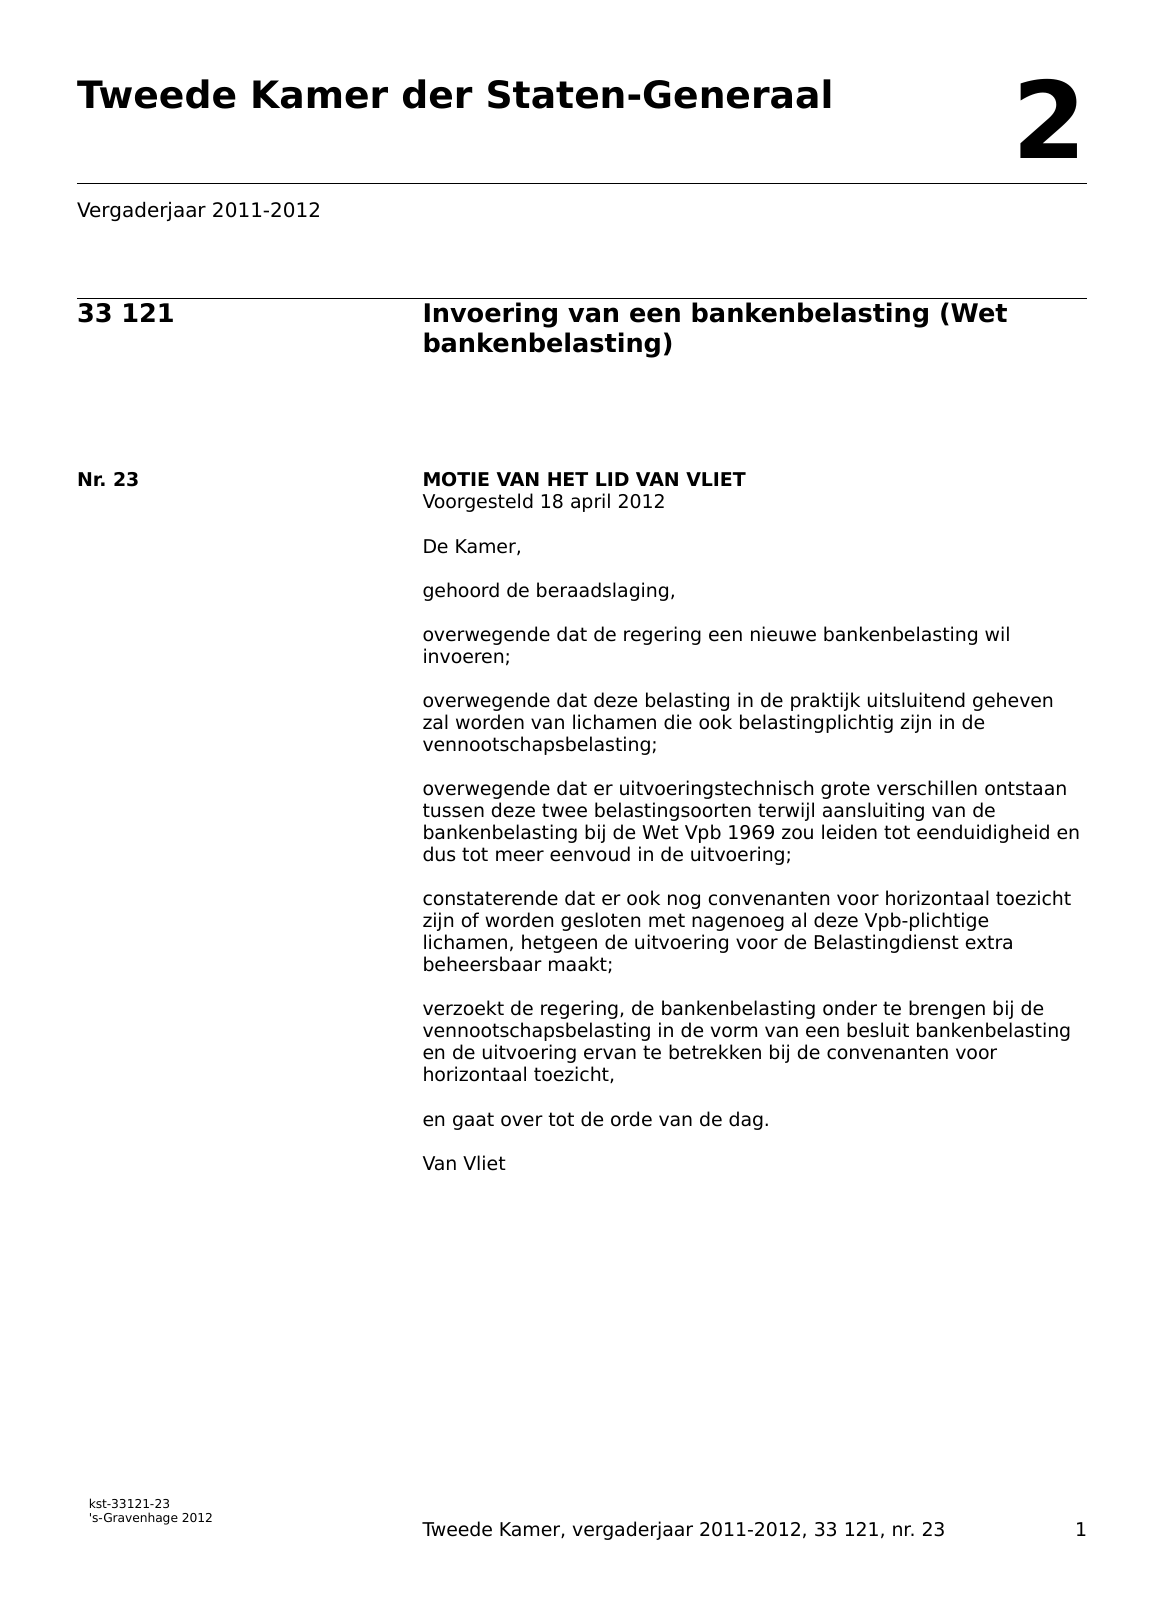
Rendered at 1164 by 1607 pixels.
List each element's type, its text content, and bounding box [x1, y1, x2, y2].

text en gaat over tot de orde van de dag. [422, 1108, 1087, 1130]
table_header Tweede Kamer der Staten-Generaal [77, 59, 886, 183]
text overwegende dat de regering een nieuwe bankenbelasting wil invoeren; [422, 624, 1087, 668]
text gehoord de beraadslaging, [422, 580, 1087, 602]
table_cell Vergaderjaar 2011-2012 [77, 184, 1087, 298]
text overwegende dat er uitvoeringstechnisch grote verschillen ontstaan tussen deze twee belastingsoorten terwijl aansluiting van de bankenbelasting bij de Wet Vpb 1969 zou leiden tot eenduidigheid en dus tot meer eenvoud in de uitvoering; [422, 778, 1087, 866]
text 's-Gravenhage 2012 [88, 1511, 323, 1525]
text constaterende dat er ook nog convenanten voor horizontaal toezicht zijn of worden gesloten met nagenoeg al deze Vpb-plichtige lichamen, hetgeen de uitvoering voor de Belastingdienst extra beheersbaar maakt; [422, 888, 1087, 976]
subtitle 33 121 Invoering van een bankenbelasting (Wet bankenbelasting) [77, 299, 1087, 358]
text Voorgesteld 18 april 2012 [422, 491, 1087, 513]
text De Kamer, [422, 536, 1087, 557]
subtitle Nr. 23 MOTIE VAN HET LID VAN VLIET [77, 469, 1087, 491]
text overwegende dat deze belasting in de praktijk uitsluitend geheven zal worden van lichamen die ook belastingplichtig zijn in de vennootschapsbelasting; [422, 690, 1087, 756]
text verzoekt de regering, de bankenbelasting onder te brengen bij de vennootschapsbelasting in de vorm van een besluit bankenbelasting en de uitvoering ervan te betrekken bij de convenanten voor horizontaal toezicht, [422, 998, 1087, 1086]
text Van Vliet [422, 1153, 1087, 1174]
text kst-33121-23 [88, 1497, 323, 1511]
table_header 2 [886, 59, 1087, 183]
